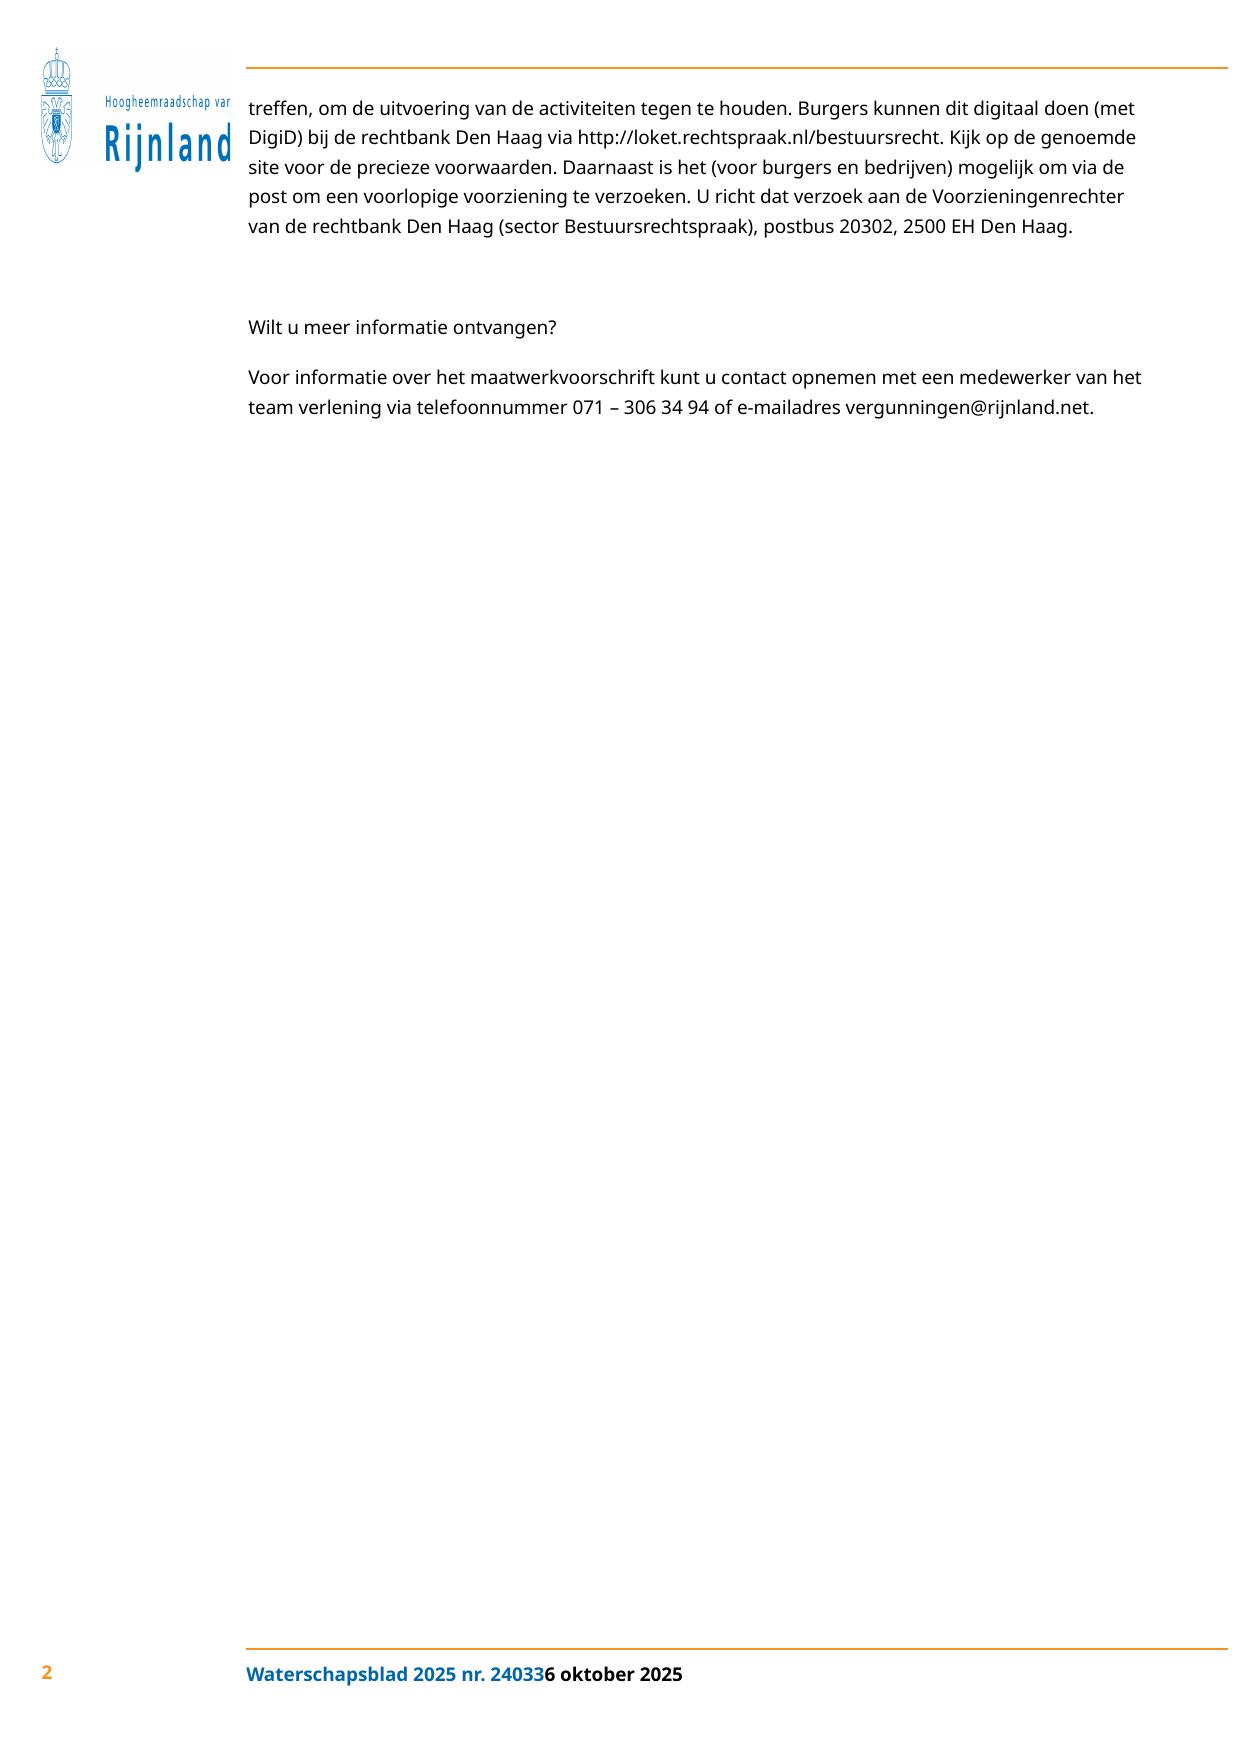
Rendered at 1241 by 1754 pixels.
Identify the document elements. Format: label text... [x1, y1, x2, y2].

text treffen, om de uitvoering van de activiteiten tegen te houden. Burgers kunnen dit digitaal doen (met DigiD) bij de rechtbank Den Haag via http://loket.rechtspraak.nl/bestuursrecht. Kijk op de genoemde site voor de precieze voorwaarden. Daarnaast is het (voor burgers en bedrijven) mogelijk om via de post om een voorlopige voorziening te verzoeken. U richt dat verzoek aan de Voorzieningenrechter van de rechtbank Den Haag (sector Bestuursrechtspraak), postbus 20302, 2500 EH Den Haag. [248, 95, 1152, 239]
text Wilt u meer informatie ontvangen? [248, 314, 1152, 340]
text Voor informatie over het maatwerkvoorschrift kunt u contact opnemen met een medewerker van het team verlening via telefoonnummer 071 – 306 34 94 of e-mailadres vergunningen@rijnland.net. [248, 364, 1152, 420]
picture [41, 47, 231, 172]
